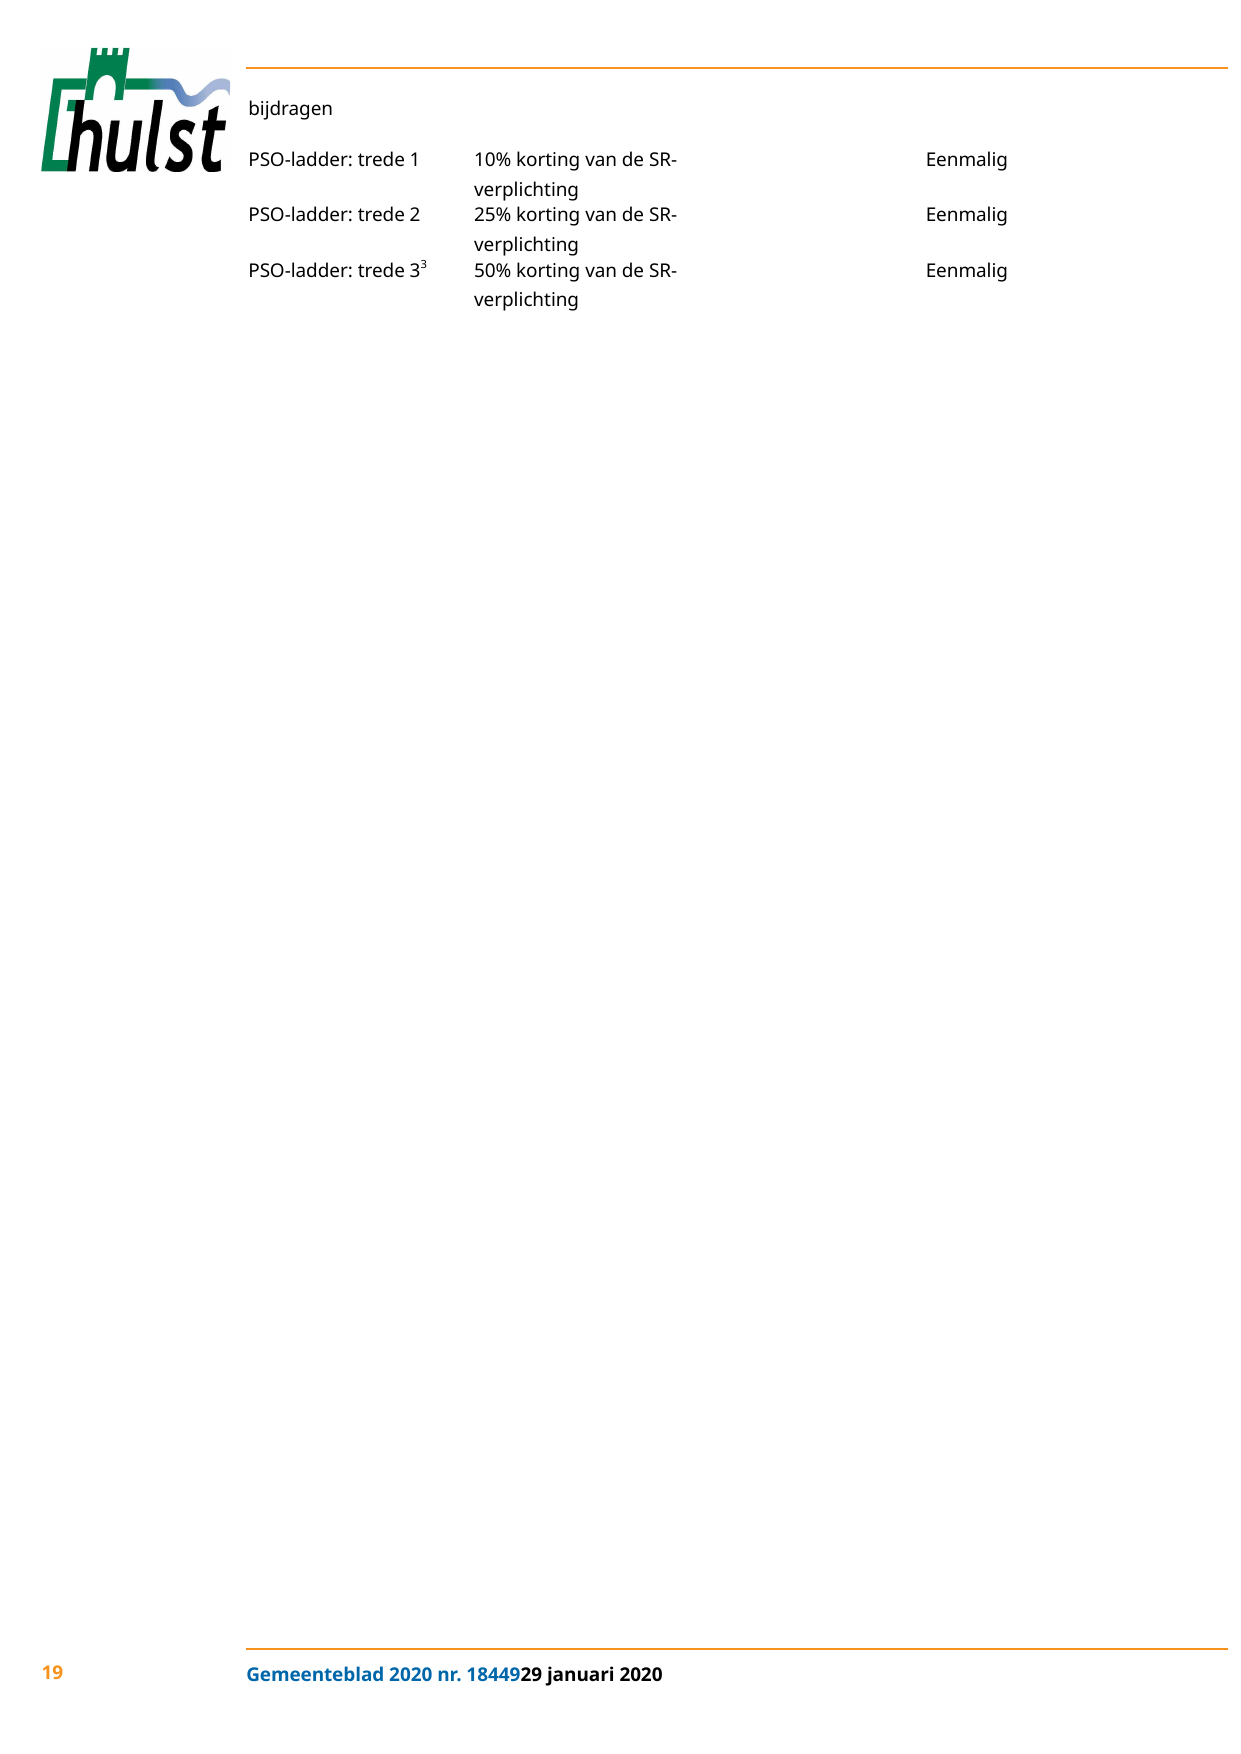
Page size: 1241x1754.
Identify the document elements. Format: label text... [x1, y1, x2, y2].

table_cell [700, 95, 926, 121]
table_cell [700, 202, 926, 257]
table_cell [474, 95, 700, 121]
table_cell PSO-ladder: trede 1 [248, 146, 474, 202]
table_cell Eenmalig [926, 146, 1152, 202]
table_cell Eenmalig [926, 202, 1152, 257]
table_cell [248, 121, 474, 146]
table_cell 50% korting van de SR-verplichting [474, 257, 700, 312]
table_cell [700, 146, 926, 202]
picture [41, 47, 231, 172]
table_cell 25% korting van de SR-verplichting [474, 202, 700, 257]
table_cell Eenmalig [926, 257, 1152, 312]
table_cell 10% korting van de SR-verplichting [474, 146, 700, 202]
table_cell [474, 121, 700, 146]
table_cell [926, 95, 1152, 121]
table_cell [700, 257, 926, 312]
table_cell bijdragen [248, 95, 474, 121]
table_cell [926, 121, 1152, 146]
table_cell [700, 121, 926, 146]
table_cell PSO-ladder: trede 33 [248, 257, 474, 312]
table_cell PSO-ladder: trede 2 [248, 202, 474, 257]
